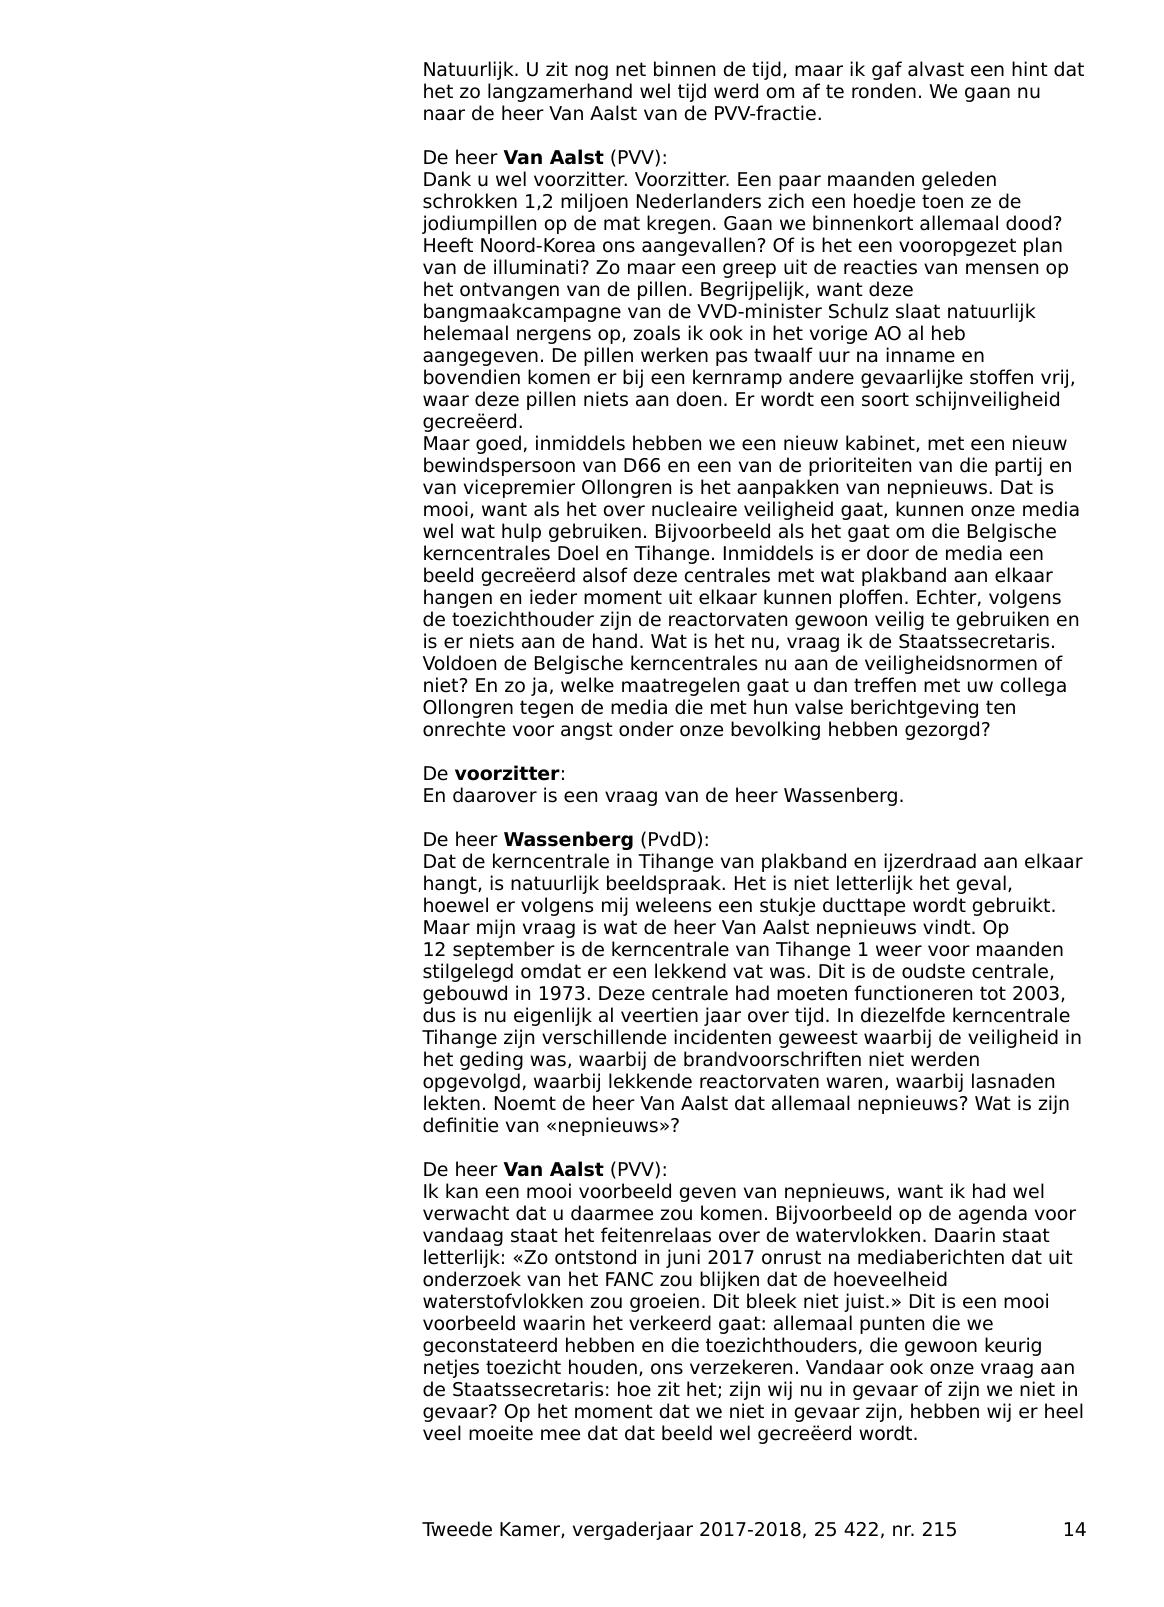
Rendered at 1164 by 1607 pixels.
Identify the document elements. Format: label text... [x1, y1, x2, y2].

text Dat de kerncentrale in Tihange van plakband en ijzerdraad aan elkaar hangt, is natuurlijk beeldspraak. Het is niet letterlijk het geval, hoewel er volgens mij weleens een stukje ducttape wordt gebruikt. Maar mijn vraag is wat de heer Van Aalst nepnieuws vindt. Op 12 september is de kerncentrale van Tihange 1 weer voor maanden stilgelegd omdat er een lekkend vat was. Dit is de oudste centrale, gebouwd in 1973. Deze centrale had moeten functioneren tot 2003, dus is nu eigenlijk al veertien jaar over tijd. In diezelfde kerncentrale Tihange zijn verschillende incidenten geweest waarbij de veiligheid in het geding was, waarbij de brandvoorschriften niet werden opgevolgd, waarbij lekkende reactorvaten waren, waarbij lasnaden lekten. Noemt de heer Van Aalst dat allemaal nepnieuws? Wat is zijn definitie van «nepnieuws»? [422, 851, 1087, 1137]
text En daarover is een vraag van de heer Wassenberg. [422, 785, 1087, 807]
text De heer Van Aalst (PVV): [422, 1159, 1087, 1181]
text De heer Wassenberg (PvdD): [422, 829, 1087, 851]
text Maar goed, inmiddels hebben we een nieuw kabinet, met een nieuw bewindspersoon van D66 en een van de prioriteiten van die partij en van vicepremier Ollongren is het aanpakken van nepnieuws. Dat is mooi, want als het over nucleaire veiligheid gaat, kunnen onze media wel wat hulp gebruiken. Bijvoorbeeld als het gaat om die Belgische kerncentrales Doel en Tihange. Inmiddels is er door de media een beeld gecreëerd alsof deze centrales met wat plakband aan elkaar hangen en ieder moment uit elkaar kunnen ploffen. Echter, volgens de toezichthouder zijn de reactorvaten gewoon veilig te gebruiken en is er niets aan de hand. Wat is het nu, vraag ik de Staatssecretaris. Voldoen de Belgische kerncentrales nu aan de veiligheidsnormen of niet? En zo ja, welke maatregelen gaat u dan treffen met uw collega Ollongren tegen de media die met hun valse berichtgeving ten onrechte voor angst onder onze bevolking hebben gezorgd? [422, 433, 1087, 741]
text Natuurlijk. U zit nog net binnen de tijd, maar ik gaf alvast een hint dat het zo langzamerhand wel tijd werd om af te ronden. We gaan nu naar de heer Van Aalst van de PVV-fractie. [422, 59, 1087, 125]
text Dank u wel voorzitter. Voorzitter. Een paar maanden geleden schrokken 1,2 miljoen Nederlanders zich een hoedje toen ze de jodiumpillen op de mat kregen. Gaan we binnenkort allemaal dood? Heeft Noord-Korea ons aangevallen? Of is het een vooropgezet plan van de illuminati? Zo maar een greep uit de reacties van mensen op het ontvangen van de pillen. Begrijpelijk, want deze bangmaakcampagne van de VVD-minister Schulz slaat natuurlijk helemaal nergens op, zoals ik ook in het vorige AO al heb aangegeven. De pillen werken pas twaalf uur na inname en bovendien komen er bij een kernramp andere gevaarlijke stoffen vrij, waar deze pillen niets aan doen. Er wordt een soort schijnveiligheid gecreëerd. [422, 169, 1087, 433]
text Ik kan een mooi voorbeeld geven van nepnieuws, want ik had wel verwacht dat u daarmee zou komen. Bijvoorbeeld op de agenda voor vandaag staat het feitenrelaas over de watervlokken. Daarin staat letterlijk: «Zo ontstond in juni 2017 onrust na mediaberichten dat uit onderzoek van het FANC zou blijken dat de hoeveelheid waterstofvlokken zou groeien. Dit bleek niet juist.» Dit is een mooi voorbeeld waarin het verkeerd gaat: allemaal punten die we geconstateerd hebben en die toezichthouders, die gewoon keurig netjes toezicht houden, ons verzekeren. Vandaar ook onze vraag aan de Staatssecretaris: hoe zit het; zijn wij nu in gevaar of zijn we niet in gevaar? Op het moment dat we niet in gevaar zijn, hebben wij er heel veel moeite mee dat dat beeld wel gecreëerd wordt. [422, 1181, 1087, 1444]
text De heer Van Aalst (PVV): [422, 147, 1087, 169]
text De voorzitter: [422, 763, 1087, 785]
